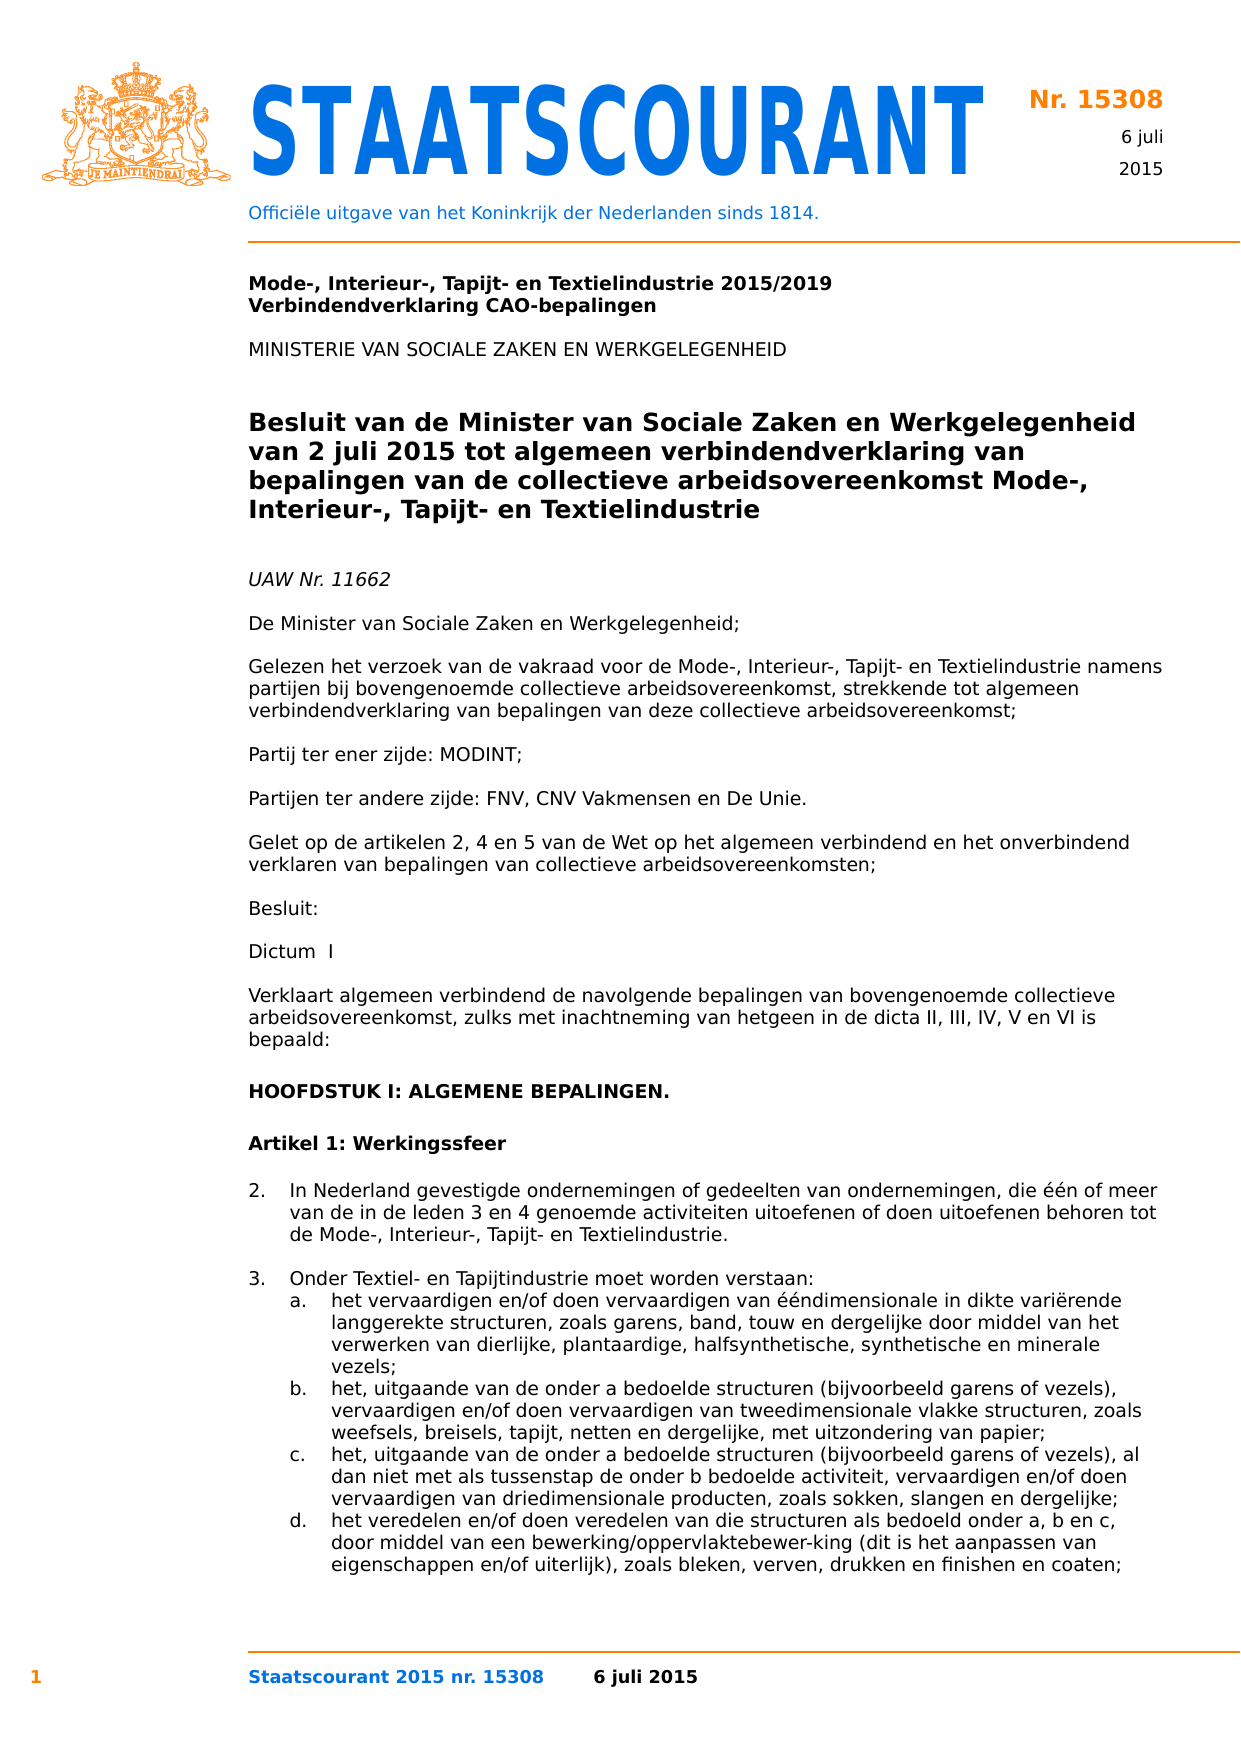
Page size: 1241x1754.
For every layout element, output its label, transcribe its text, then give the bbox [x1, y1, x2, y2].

text MINISTERIE VAN SOCIALE ZAKEN EN WERKGELEGENHEID [248, 339, 1163, 361]
text Verbindendverklaring CAO-bepalingen [248, 295, 1163, 317]
text Verklaart algemeen verbindend de navolgende bepalingen van bovengenoemde collectieve arbeidsovereenkomst, zulks met inachtneming van hetgeen in de dicta II, III, IV, V en VI is bepaald: [248, 985, 1163, 1051]
text 2. In Nederland gevestigde ondernemingen of gedeelten van ondernemingen, die één of meer van de in de leden 3 en 4 genoemde activiteiten uitoefenen of doen uitoefenen behoren tot de Mode-, Interieur-, Tapijt- en Textielindustrie. [248, 1180, 1163, 1246]
text Dictum I [248, 941, 1163, 963]
table_cell 6 juli [998, 121, 1240, 153]
table_cell 2015 [998, 153, 1240, 203]
table_cell Officiële uitgave van het Koninkrijk der Nederlanden sinds 1814. [248, 203, 1240, 241]
text Partijen ter andere zijde: FNV, CNV Vakmensen en De Unie. [248, 788, 1163, 810]
table_header STAATSCOURANT [248, 62, 998, 203]
text Gelezen het verzoek van de vakraad voor de Mode-, Interieur-, Tapijt- en Textielindustrie namens partijen bij bovengenoemde collectieve arbeidsovereenkomst, strekkende tot algemeen verbindendverklaring van bepalingen van deze collectieve arbeidsovereenkomst; [248, 656, 1163, 722]
text a. het vervaardigen en/of doen vervaardigen van ééndimensionale in dikte variërende langgerekte structuren, zoals garens, band, touw en dergelijke door middel van het verwerken van dierlijke, plantaardige, halfsynthetische, synthetische en minerale vezels; [289, 1290, 1163, 1378]
text Partij ter ener zijde: MODINT; [248, 744, 1163, 766]
text Mode-, Interieur-, Tapijt- en Textielindustrie 2015/2019 [248, 273, 1163, 295]
text Gelet op de artikelen 2, 4 en 5 van de Wet op het algemeen verbindend en het onverbindend verklaren van bepalingen van collectieve arbeidsovereenkomsten; [248, 832, 1163, 876]
text b. het, uitgaande van de onder a bedoelde structuren (bijvoorbeeld garens of vezels), vervaardigen en/of doen vervaardigen van tweedimensionale vlakke structuren, zoals weefsels, breisels, tapijt, netten en dergelijke, met uitzondering van papier; [289, 1378, 1163, 1444]
text Besluit: [248, 898, 1163, 919]
text 3. Onder Textiel- en Tapijtindustrie moet worden verstaan: [248, 1268, 1163, 1290]
text De Minister van Sociale Zaken en Werkgelegenheid; [248, 612, 1163, 634]
picture [41, 62, 231, 186]
text c. het, uitgaande van de onder a bedoelde structuren (bijvoorbeeld garens of vezels), al dan niet met als tussenstap de onder b bedoelde activiteit, vervaardigen en/of doen vervaardigen van driedimensionale producten, zoals sokken, slangen en dergelijke; [289, 1444, 1163, 1510]
subtitle Besluit van de Minister van Sociale Zaken en Werkgelegenheid van 2 juli 2015 tot algemeen verbindendverklaring van bepalingen van de collectieve arbeidsovereenkomst Mode-, Interieur-, Tapijt- en Textielindustrie [248, 408, 1163, 525]
text UAW Nr. 11662 [248, 568, 1163, 591]
text d. het veredelen en/of doen veredelen van die structuren als bedoeld onder a, b en c, door middel van een bewerking/oppervlaktebewer-king (dit is het aanpassen van eigenschappen en/of uiterlijk), zoals bleken, verven, drukken en finishen en coaten; [289, 1510, 1163, 1576]
table_header [25, 62, 248, 241]
subtitle HOOFDSTUK I: ALGEMENE BEPALINGEN. [248, 1081, 1163, 1103]
table_header Nr. 15308 [998, 62, 1240, 121]
subtitle Artikel 1: Werkingssfeer [248, 1133, 1163, 1155]
